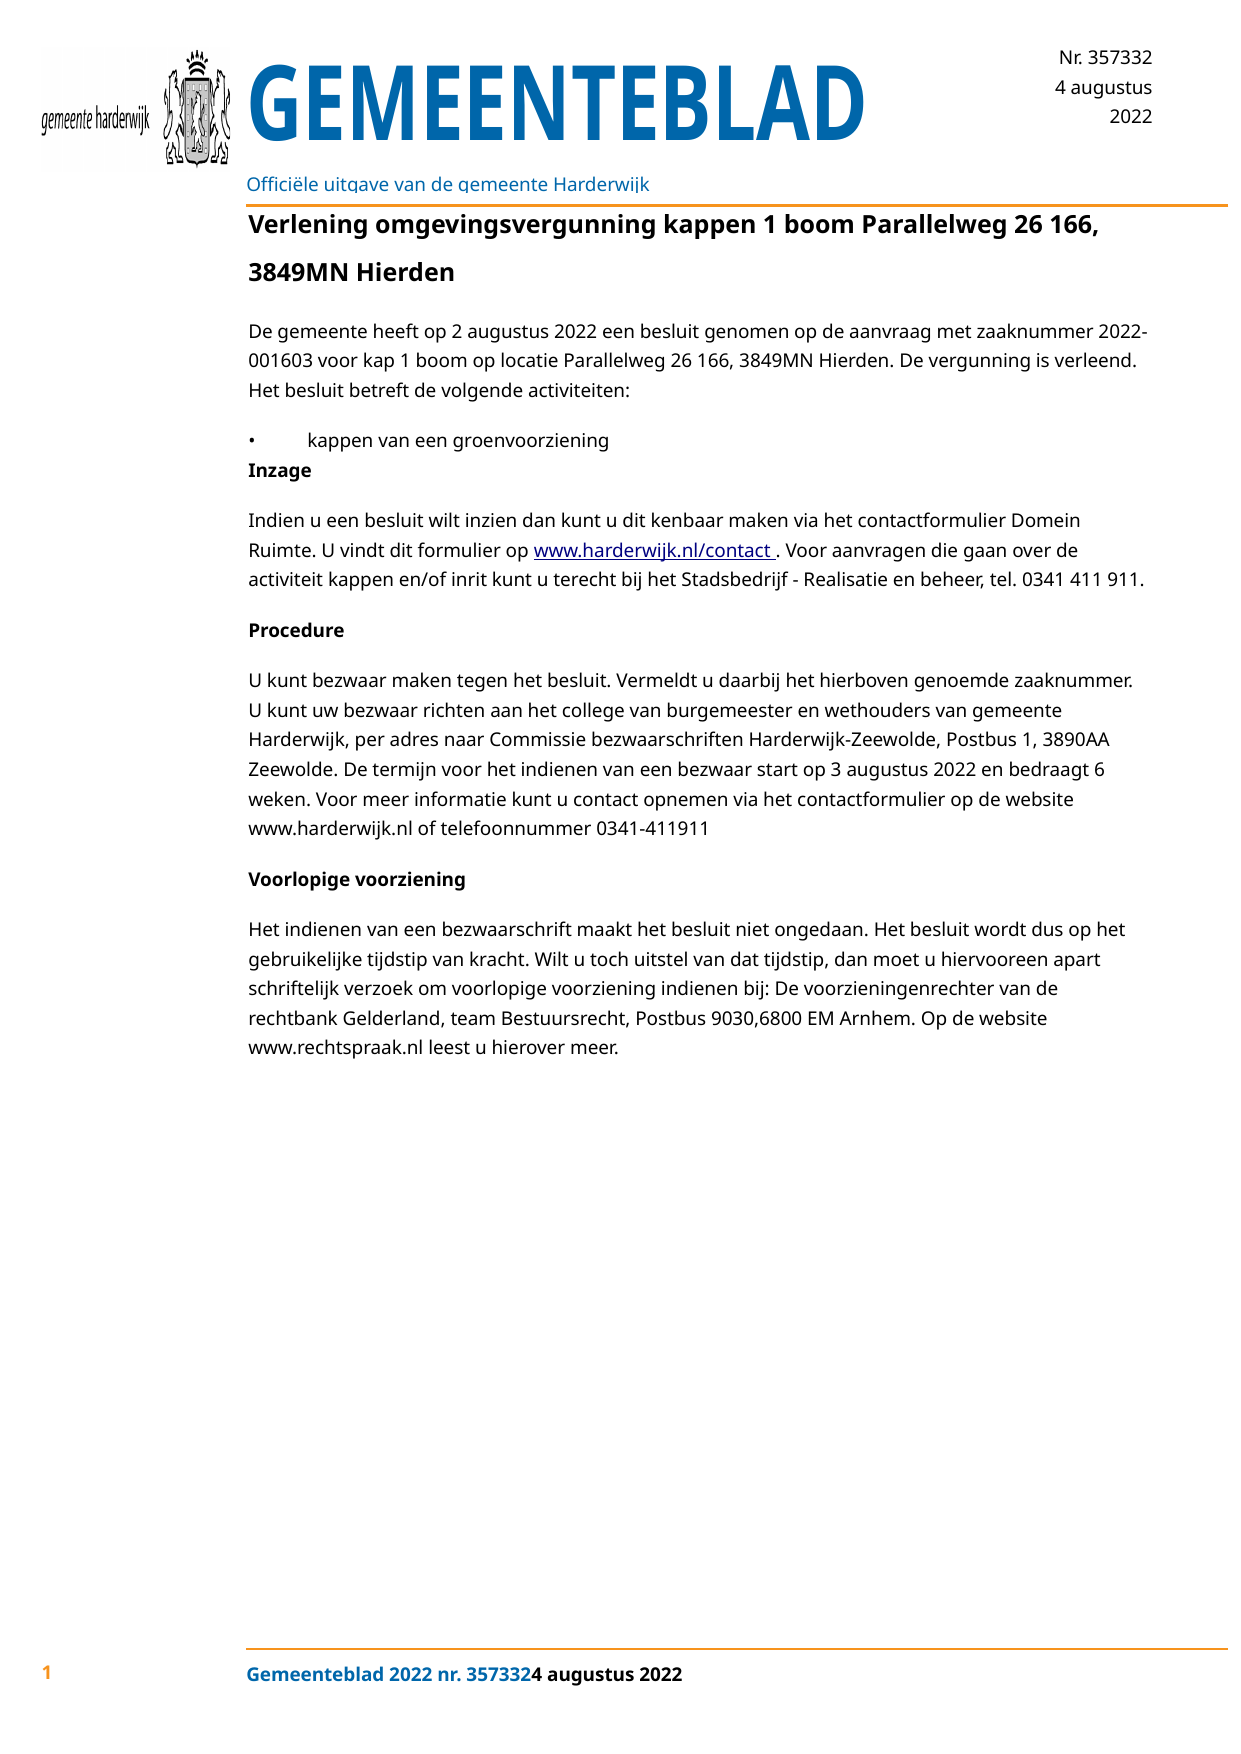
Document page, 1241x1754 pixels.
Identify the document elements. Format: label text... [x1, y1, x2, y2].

text Procedure [248, 617, 1152, 643]
text Indien u een besluit wilt inzien dan kunt u dit kenbaar maken via het contactformulier Domein Ruimte. U vindt dit formulier op www.harderwijk.nl/contact . Voor aanvragen die gaan over de activiteit kappen en/of inrit kunt u terecht bij het Stadsbedrijf - Realisatie en beheer, tel. 0341 411 911. [248, 507, 1152, 592]
list kappen van een groenvoorziening [248, 427, 1152, 453]
picture [41, 47, 231, 172]
text De gemeente heeft op 2 augustus 2022 een besluit genomen op de aanvraag met zaaknummer 2022-001603 voor kap 1 boom op locatie Parallelweg 26 166, 3849MN Hierden. De vergunning is verleend. Het besluit betreft de volgende activiteiten: [248, 318, 1152, 403]
text Voorlopige voorziening [248, 866, 1152, 892]
text Het indienen van een bezwaarschrift maakt het besluit niet ongedaan. Het besluit wordt dus op het gebruikelijke tijdstip van kracht. Wilt u toch uitstel van dat tijdstip, dan moet u hiervooreen apart schriftelijk verzoek om voorlopige voorziening indienen bij: De voorzieningenrechter van de rechtbank Gelderland, team Bestuursrecht, Postbus 9030,6800 EM Arnhem. Op de website www.rechtspraak.nl leest u hierover meer. [248, 916, 1152, 1060]
text U kunt bezwaar maken tegen het besluit. Vermeldt u daarbij het hierboven genoemde zaaknummer. U kunt uw bezwaar richten aan het college van burgemeester en wethouders van gemeente Harderwijk, per adres naar Commissie bezwaarschriften Harderwijk-Zeewolde, Postbus 1, 3890AA Zeewolde. De termijn voor het indienen van een bezwaar start op 3 augustus 2022 en bedraagt 6 weken. Voor meer informatie kunt u contact opnemen via het contactformulier op de website www.harderwijk.nl of telefoonnummer 0341-411911 [248, 667, 1152, 841]
text Inzage [248, 457, 1152, 483]
text Verlening omgevingsvergunning kappen 1 boom Parallelweg 26 166, 3849MN Hierden [248, 207, 1152, 288]
